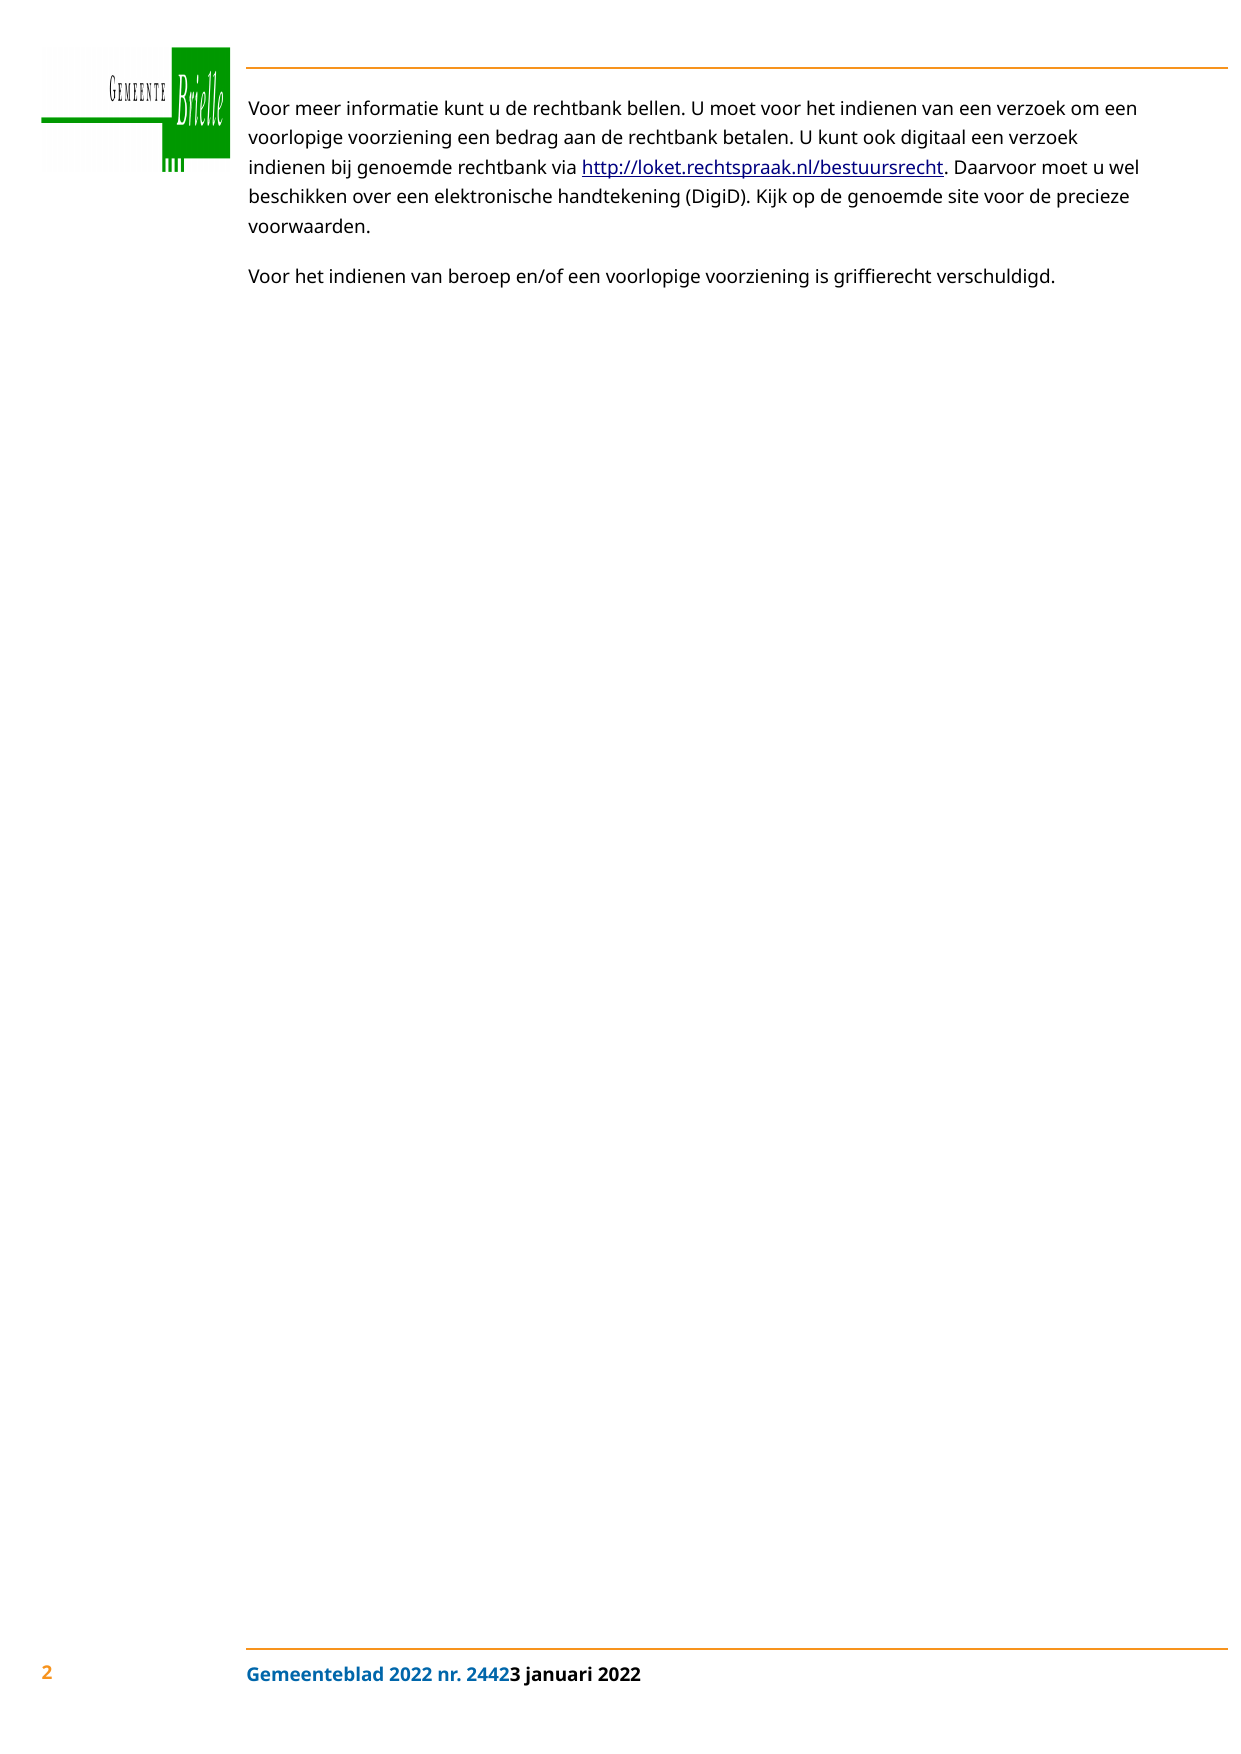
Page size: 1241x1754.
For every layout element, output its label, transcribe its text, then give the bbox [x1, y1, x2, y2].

picture [41, 47, 231, 172]
text Voor meer informatie kunt u de rechtbank bellen. U moet voor het indienen van een verzoek om een voorlopige voorziening een bedrag aan de rechtbank betalen. U kunt ook digitaal een verzoek indienen bij genoemde rechtbank via http://loket.rechtspraak.nl/bestuursrecht. Daarvoor moet u wel beschikken over een elektronische handtekening (DigiD). Kijk op de genoemde site voor de precieze voorwaarden. [248, 95, 1152, 239]
text Voor het indienen van beroep en/of een voorlopige voorziening is griffierecht verschuldigd. [248, 263, 1152, 289]
